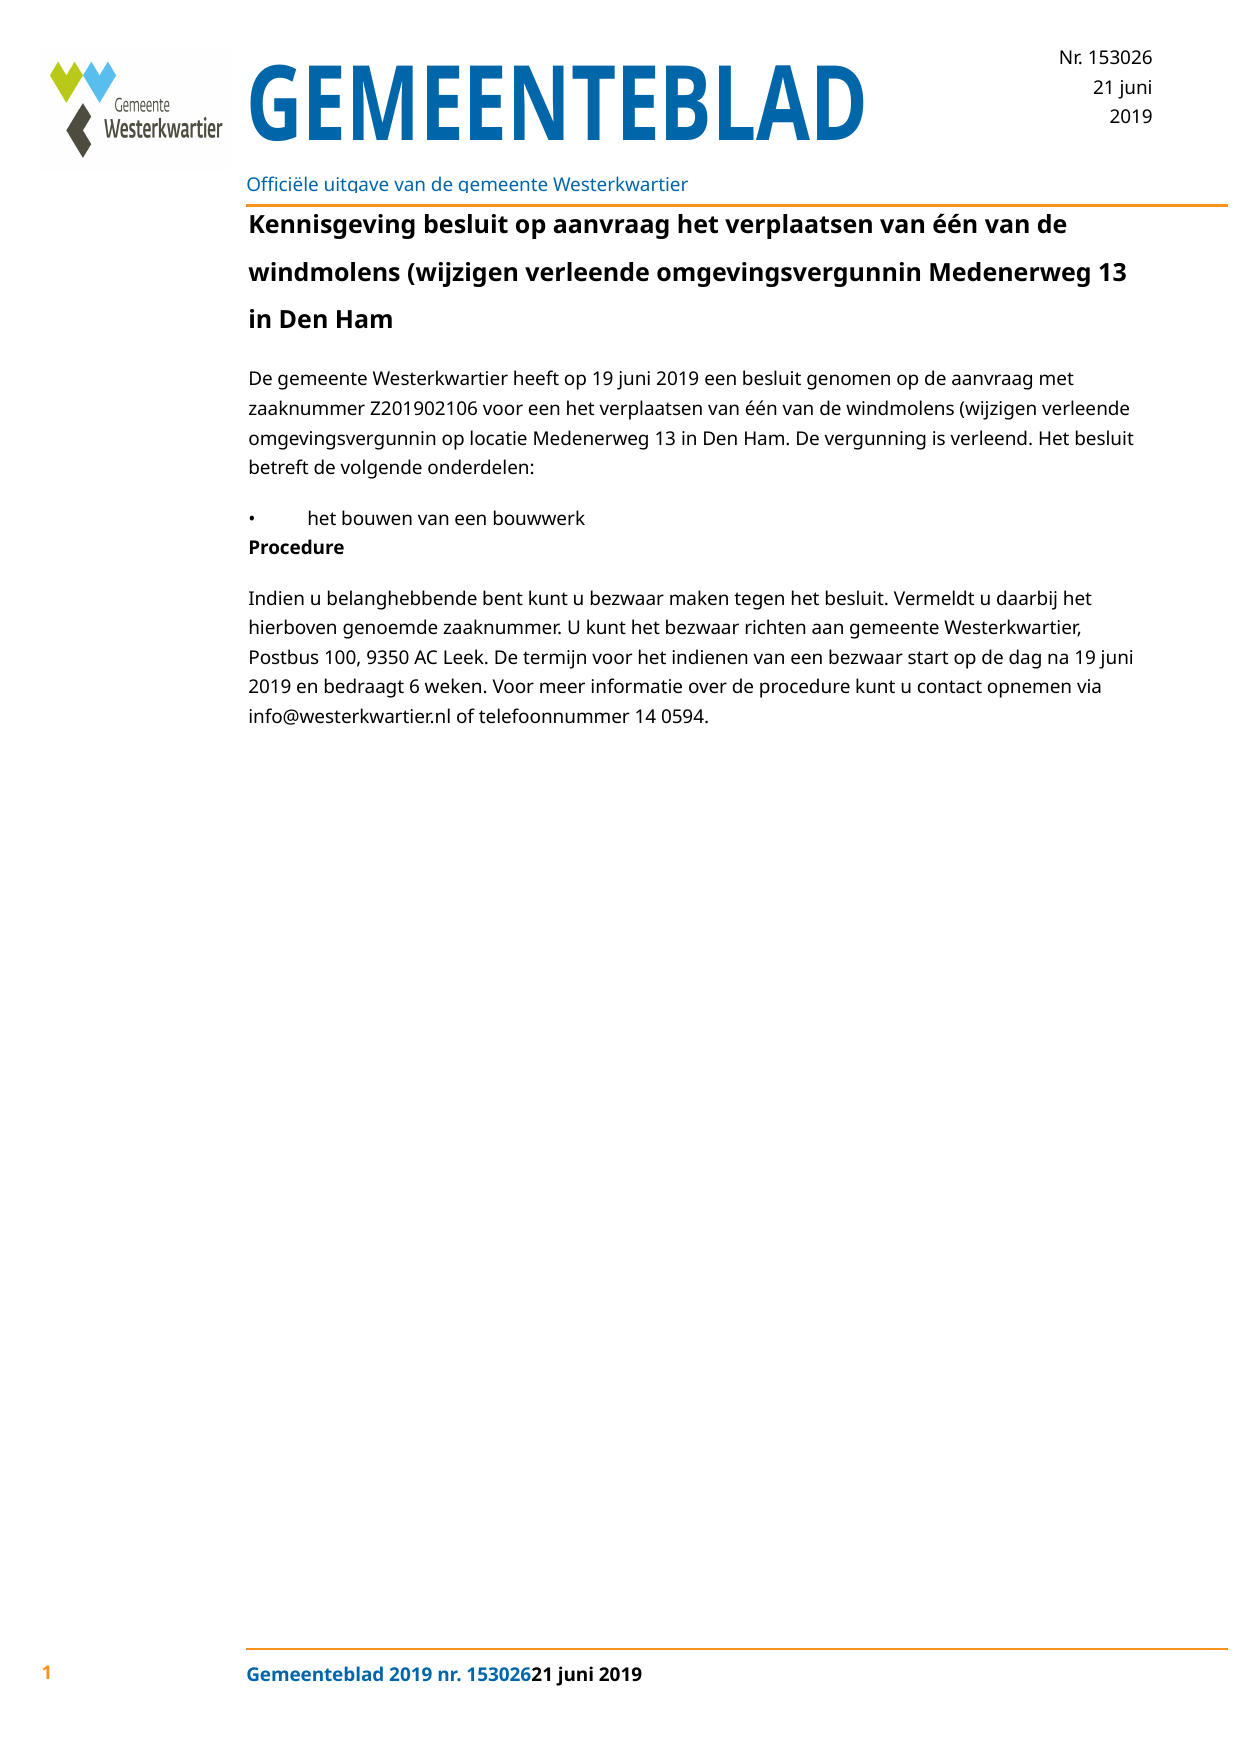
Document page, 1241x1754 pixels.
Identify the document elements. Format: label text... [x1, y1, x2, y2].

text Procedure [248, 534, 1152, 560]
list het bouwen van een bouwwerk [248, 505, 1152, 530]
text Indien u belanghebbende bent kunt u bezwaar maken tegen het besluit. Vermeldt u daarbij het hierboven genoemde zaaknummer. U kunt het bezwaar richten aan gemeente Westerkwartier, Postbus 100, 9350 AC Leek. De termijn voor het indienen van een bezwaar start op de dag na 19 juni 2019 en bedraagt 6 weken. Voor meer informatie over de procedure kunt u contact opnemen via info@westerkwartier.nl of telefoonnummer 14 0594. [248, 585, 1152, 729]
picture [41, 47, 231, 172]
text De gemeente Westerkwartier heeft op 19 juni 2019 een besluit genomen op de aanvraag met zaaknummer Z201902106 voor een het verplaatsen van één van de windmolens (wijzigen verleende omgevingsvergunnin op locatie Medenerweg 13 in Den Ham. De vergunning is verleend. Het besluit betreft de volgende onderdelen: [248, 366, 1152, 480]
text Kennisgeving besluit op aanvraag het verplaatsen van één van de windmolens (wijzigen verleende omgevingsvergunnin Medenerweg 13 in Den Ham [248, 207, 1152, 336]
